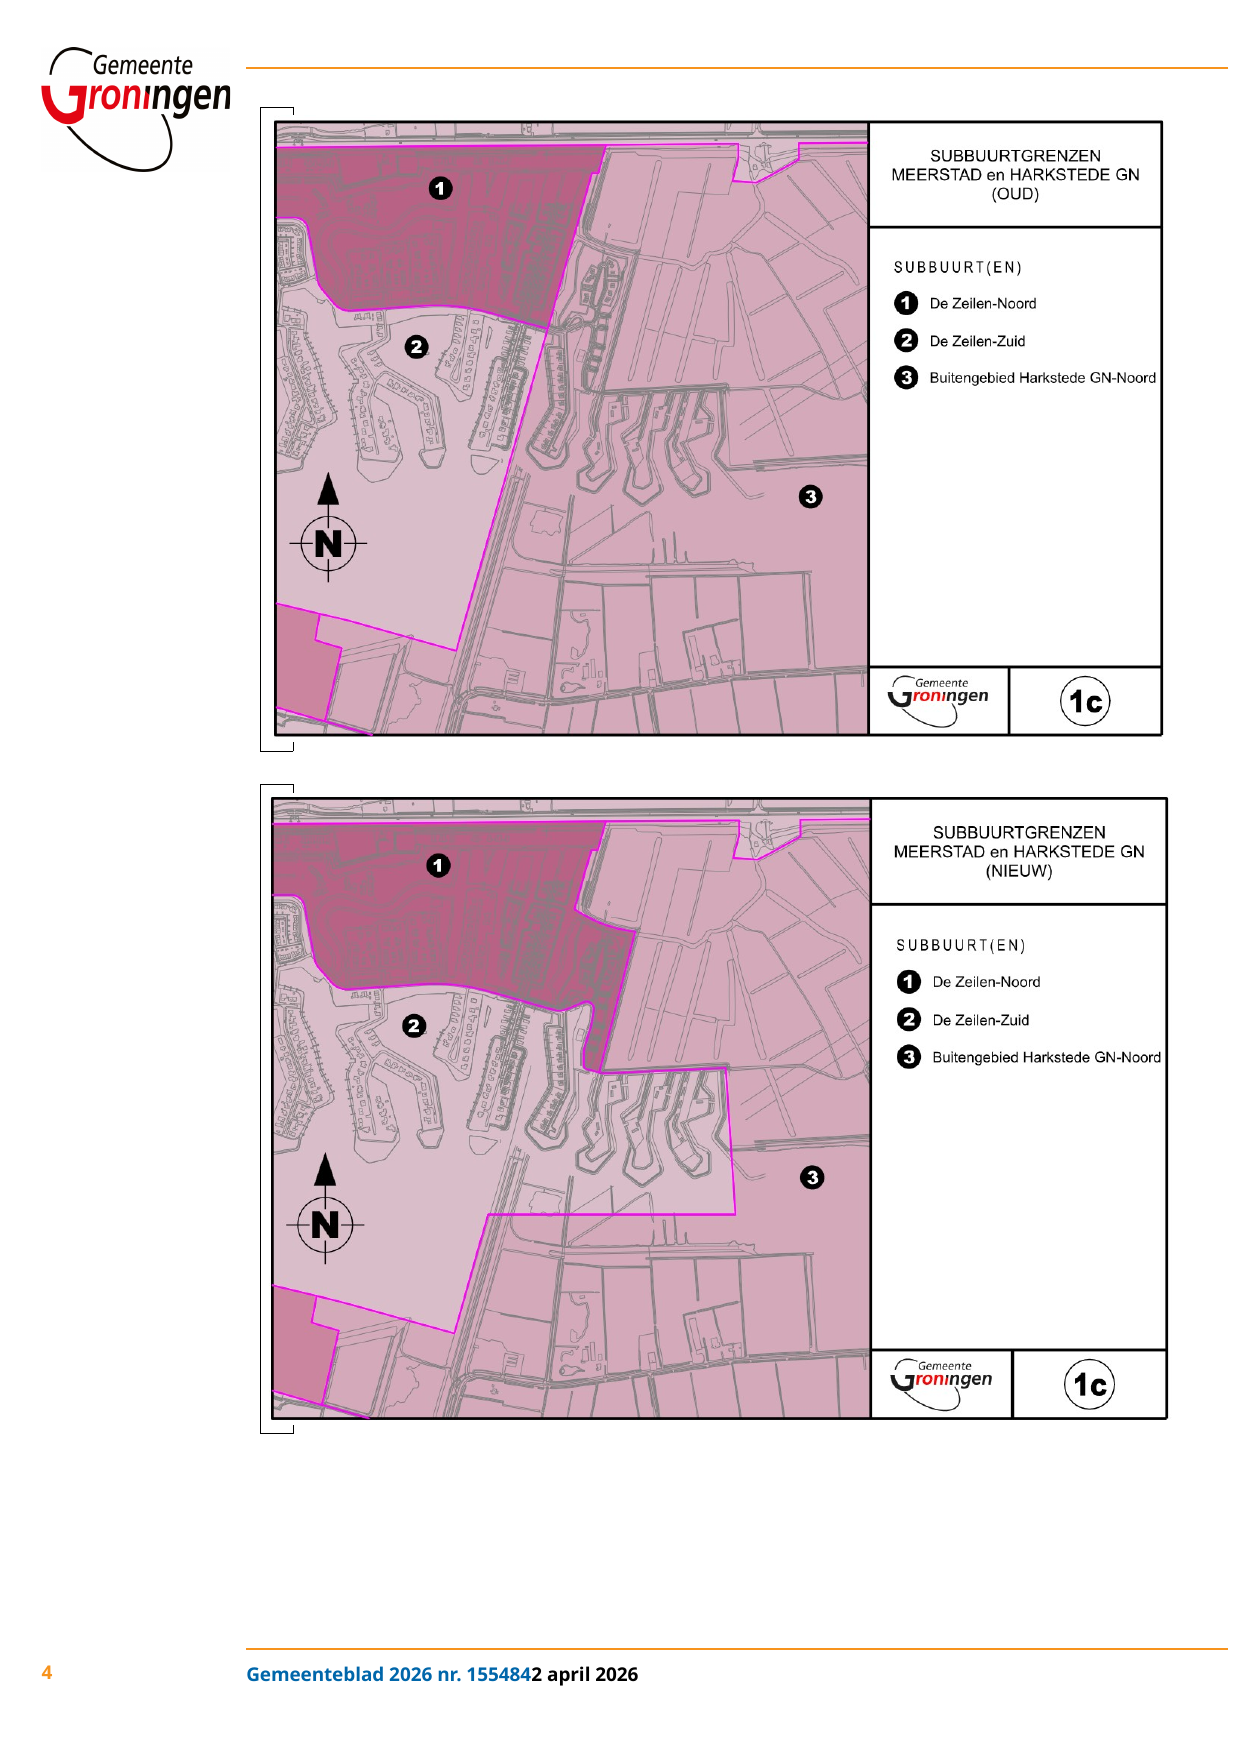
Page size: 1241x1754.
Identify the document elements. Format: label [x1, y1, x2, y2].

picture [41, 47, 231, 172]
picture [268, 793, 1173, 1425]
picture [268, 115, 1173, 742]
